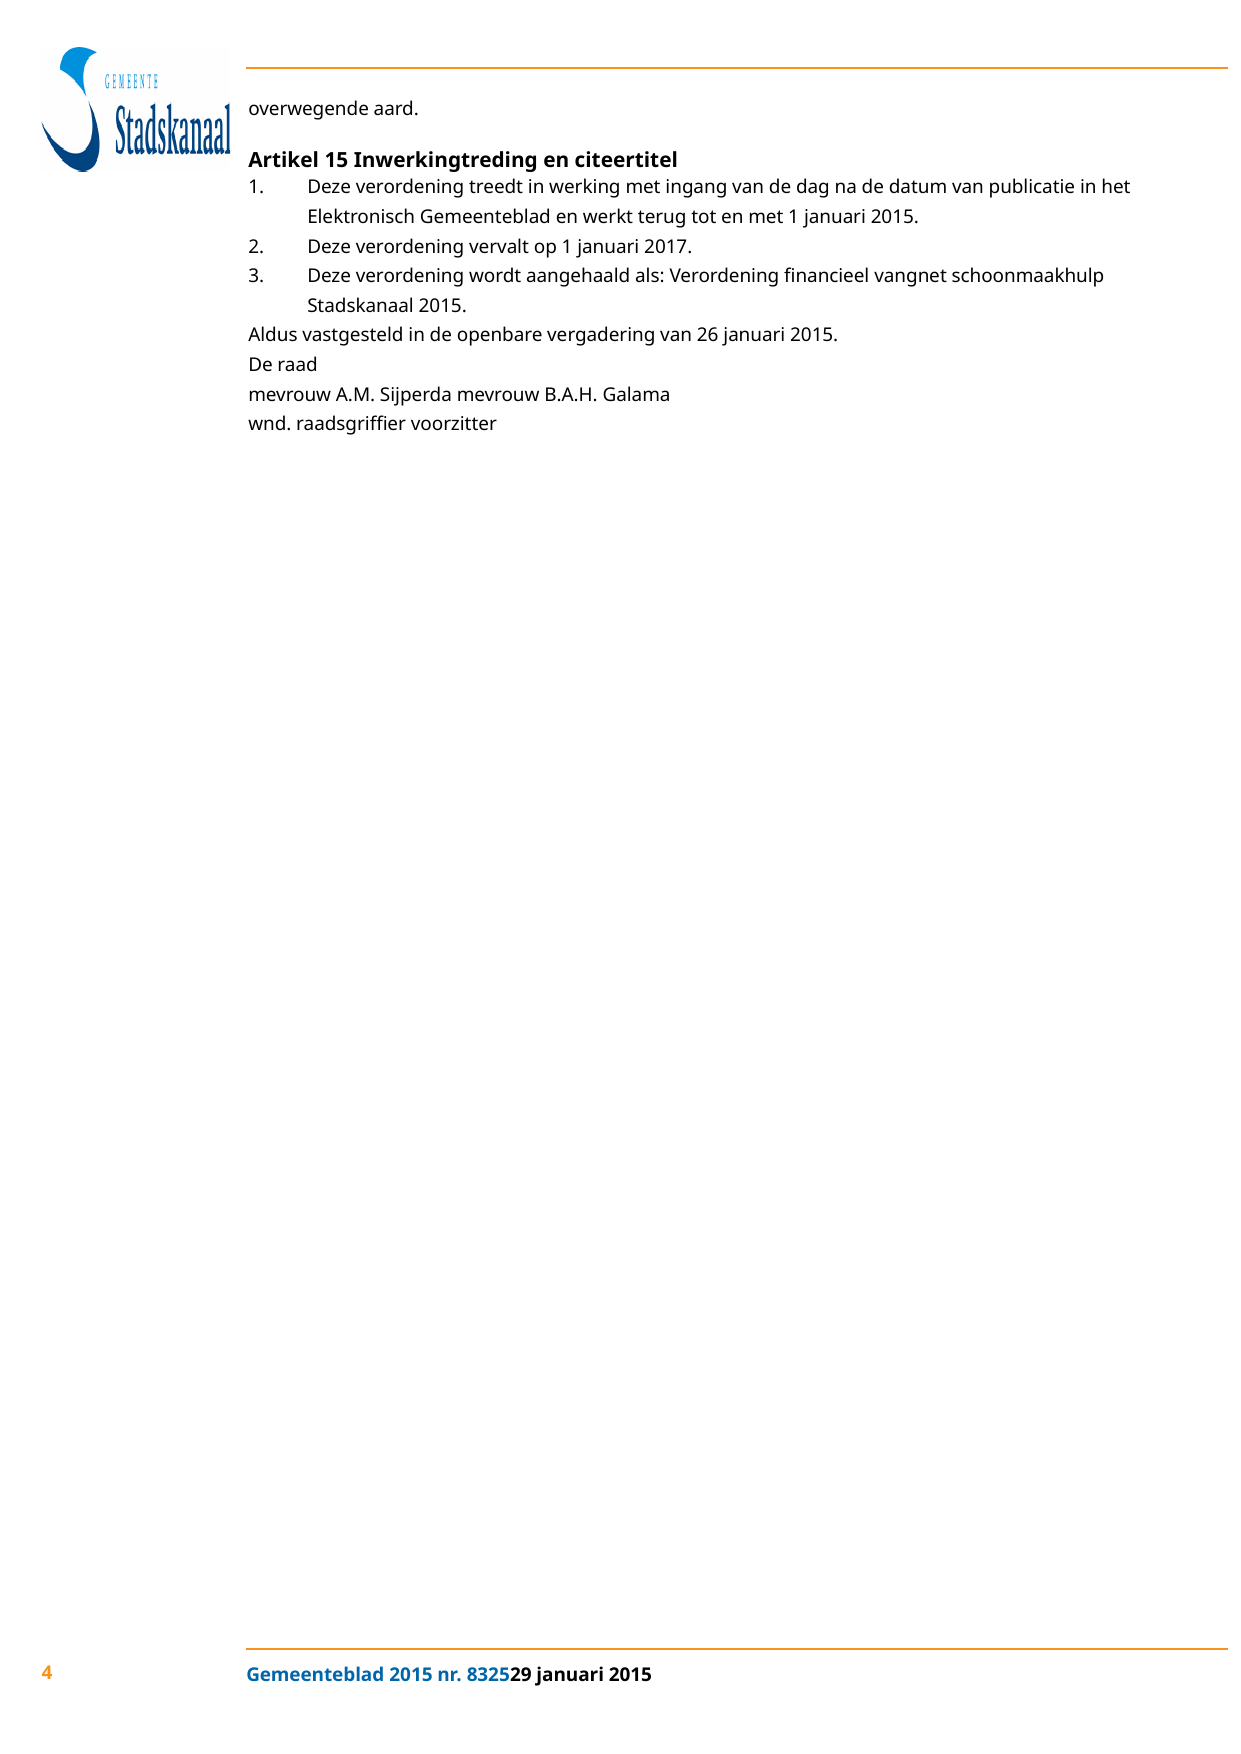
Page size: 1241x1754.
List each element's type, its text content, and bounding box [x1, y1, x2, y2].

list Deze verordening treedt in werking met ingang van de dag na de datum van publicatie in het Elektronisch Gemeenteblad en werkt terug tot en met 1 januari 2015. [248, 174, 1152, 229]
picture [41, 47, 231, 172]
list Deze verordening wordt aangehaald als: Verordening financieel vangnet schoonmaakhulp Stadskanaal 2015. [248, 262, 1152, 318]
text overwegende aard. [248, 95, 1152, 121]
text wnd. raadsgriffier voorzitter [248, 410, 1152, 436]
text De raad [248, 351, 1152, 377]
text mevrouw A.M. Sijperda mevrouw B.A.H. Galama [248, 381, 1152, 406]
text Artikel 15 Inwerkingtreding en citeertitel [248, 145, 1152, 174]
list Deze verordening vervalt op 1 januari 2017. [248, 233, 1152, 258]
text Aldus vastgesteld in de openbare vergadering van 26 januari 2015. [248, 322, 1152, 347]
